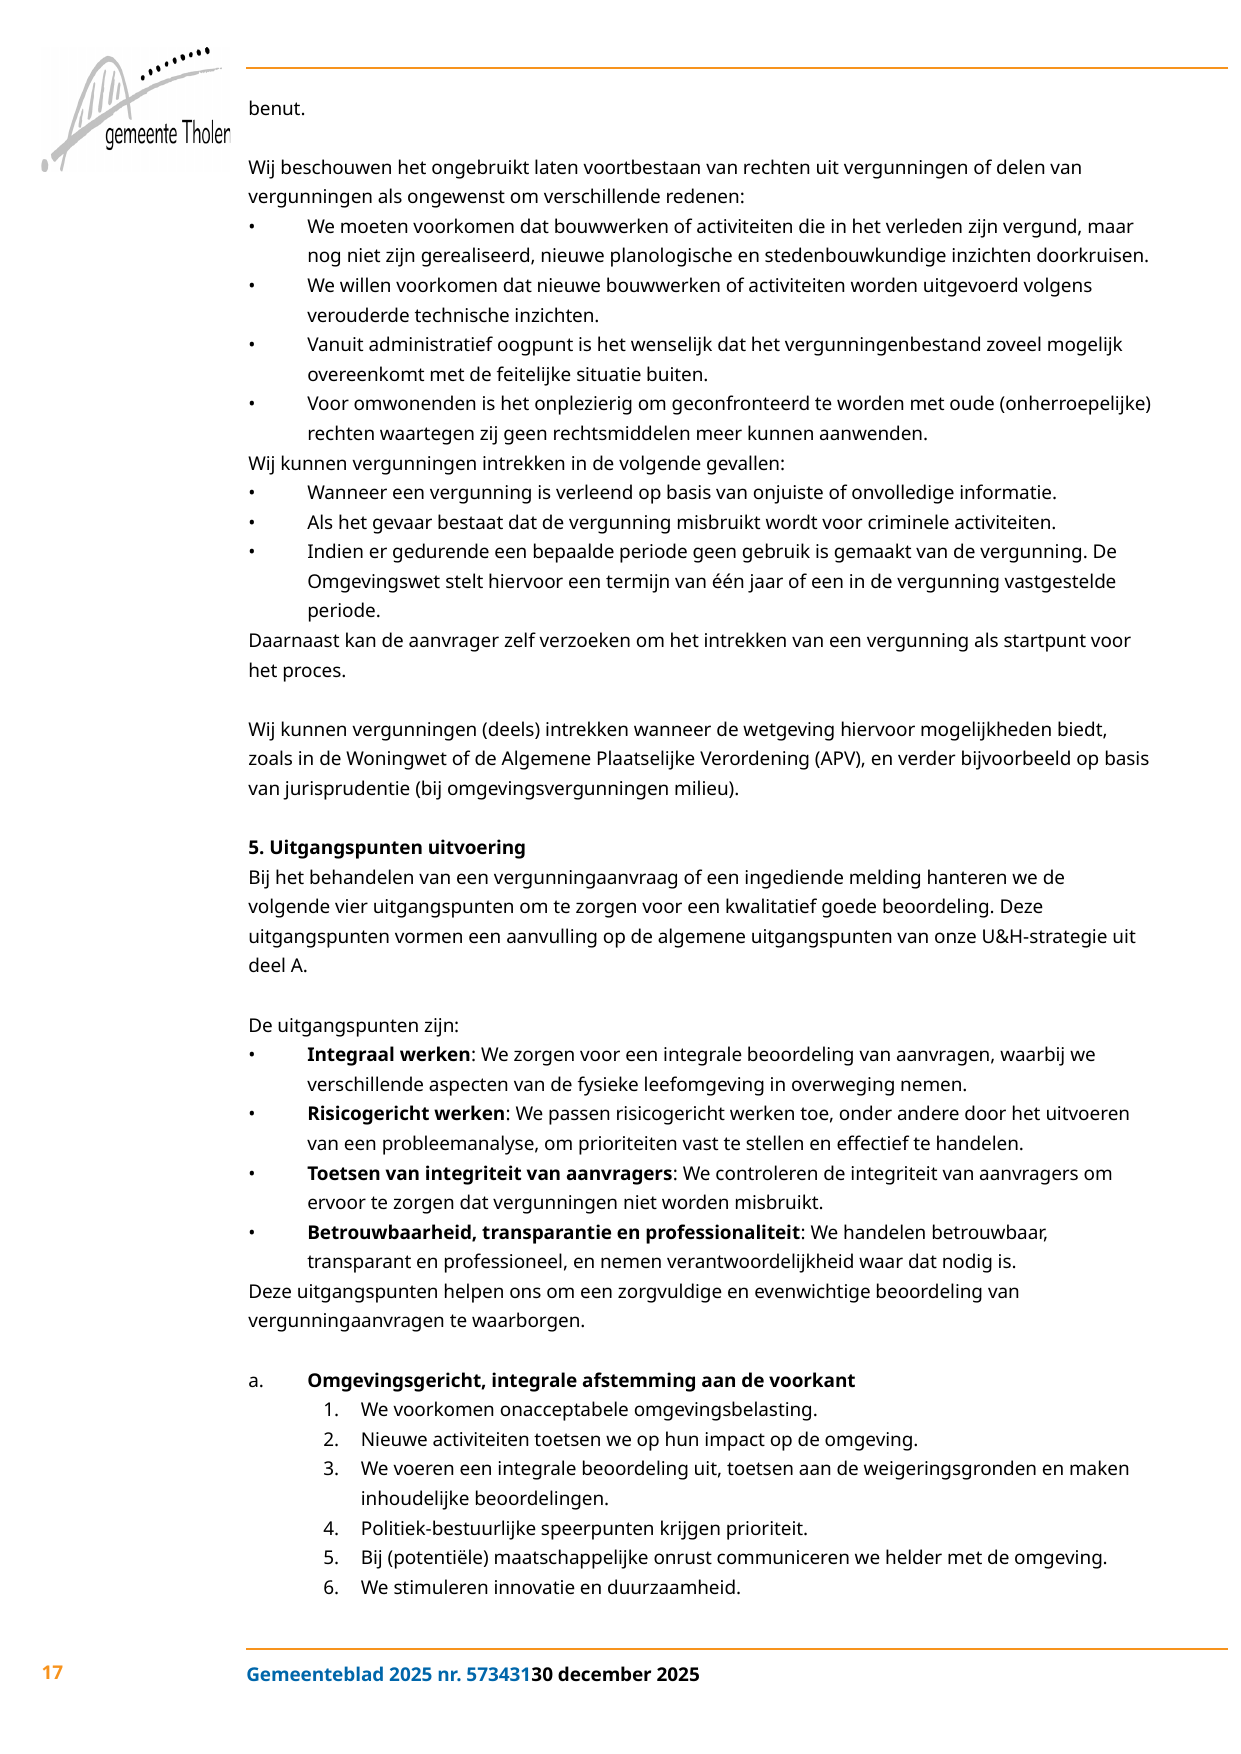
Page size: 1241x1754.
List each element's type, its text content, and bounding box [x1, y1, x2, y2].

list Integraal werken: We zorgen voor een integrale beoordeling van aanvragen, waarbij we verschillende aspecten van de fysieke leefomgeving in overweging nemen. [248, 1041, 1152, 1097]
text Wij beschouwen het ongebruikt laten voortbestaan van rechten uit vergunningen of delen van vergunningen als ongewenst om verschillende redenen: [248, 154, 1152, 209]
list Politiek-bestuurlijke speerpunten krijgen prioriteit. [323, 1515, 1152, 1541]
text benut. [248, 95, 1152, 121]
list Omgevingsgericht, integrale afstemming aan de voorkant [248, 1367, 1152, 1393]
list Nieuwe activiteiten toetsen we op hun impact op de omgeving. [323, 1426, 1152, 1452]
list We moeten voorkomen dat bouwwerken of activiteiten die in het verleden zijn vergund, maar nog niet zijn gerealiseerd, nieuwe planologische en stedenbouwkundige inzichten doorkruisen. [248, 213, 1152, 268]
list Wanneer een vergunning is verleend op basis van onjuiste of onvolledige informatie. [248, 479, 1152, 505]
list Risicogericht werken: We passen risicogericht werken toe, onder andere door het uitvoeren van een probleemanalyse, om prioriteiten vast te stellen en effectief te handelen. [248, 1101, 1152, 1156]
list We stimuleren innovatie en duurzaamheid. [323, 1574, 1152, 1600]
list We voorkomen onacceptabele omgevingsbelasting. [323, 1396, 1152, 1422]
text Bij het behandelen van een vergunningaanvraag of een ingediende melding hanteren we de volgende vier uitgangspunten om te zorgen voor een kwalitatief goede beoordeling. Deze uitgangspunten vormen een aanvulling op de algemene uitgangspunten van onze U&H-strategie uit deel A. [248, 864, 1152, 978]
list Betrouwbaarheid, transparantie en professionaliteit: We handelen betrouwbaar, transparant en professioneel, en nemen verantwoordelijkheid waar dat nodig is. [248, 1219, 1152, 1274]
list We voeren een integrale beoordeling uit, toetsen aan de weigeringsgronden en maken inhoudelijke beoordelingen. [323, 1456, 1152, 1511]
list Vanuit administratief oogpunt is het wenselijk dat het vergunningenbestand zoveel mogelijk overeenkomt met de feitelijke situatie buiten. [248, 331, 1152, 387]
list Bij (potentiële) maatschappelijke onrust communiceren we helder met de omgeving. [323, 1544, 1152, 1570]
list We willen voorkomen dat nieuwe bouwwerken of activiteiten worden uitgevoerd volgens verouderde technische inzichten. [248, 272, 1152, 328]
picture [41, 47, 231, 172]
text Daarnaast kan de aanvrager zelf verzoeken om het intrekken van een vergunning als startpunt voor het proces. [248, 627, 1152, 683]
text Wij kunnen vergunningen intrekken in de volgende gevallen: [248, 450, 1152, 476]
text Deze uitgangspunten helpen ons om een zorgvuldige en evenwichtige beoordeling van vergunningaanvragen te waarborgen. [248, 1278, 1152, 1333]
list Indien er gedurende een bepaalde periode geen gebruik is gemaakt van de vergunning. De Omgevingswet stelt hiervoor een termijn van één jaar of een in de vergunning vastgestelde periode. [248, 538, 1152, 623]
text De uitgangspunten zijn: [248, 1012, 1152, 1038]
list Toetsen van integriteit van aanvragers: We controleren de integriteit van aanvragers om ervoor te zorgen dat vergunningen niet worden misbruikt. [248, 1160, 1152, 1215]
text 5. Uitgangspunten uitvoering [248, 834, 1152, 860]
text Wij kunnen vergunningen (deels) intrekken wanneer de wetgeving hiervoor mogelijkheden biedt, zoals in de Woningwet of de Algemene Plaatselijke Verordening (APV), en verder bijvoorbeeld op basis van jurisprudentie (bij omgevingsvergunningen milieu). [248, 716, 1152, 801]
list Als het gevaar bestaat dat de vergunning misbruikt wordt voor criminele activiteiten. [248, 509, 1152, 535]
list Voor omwonenden is het onplezierig om geconfronteerd te worden met oude (onherroepelijke) rechten waartegen zij geen rechtsmiddelen meer kunnen aanwenden. [248, 391, 1152, 446]
